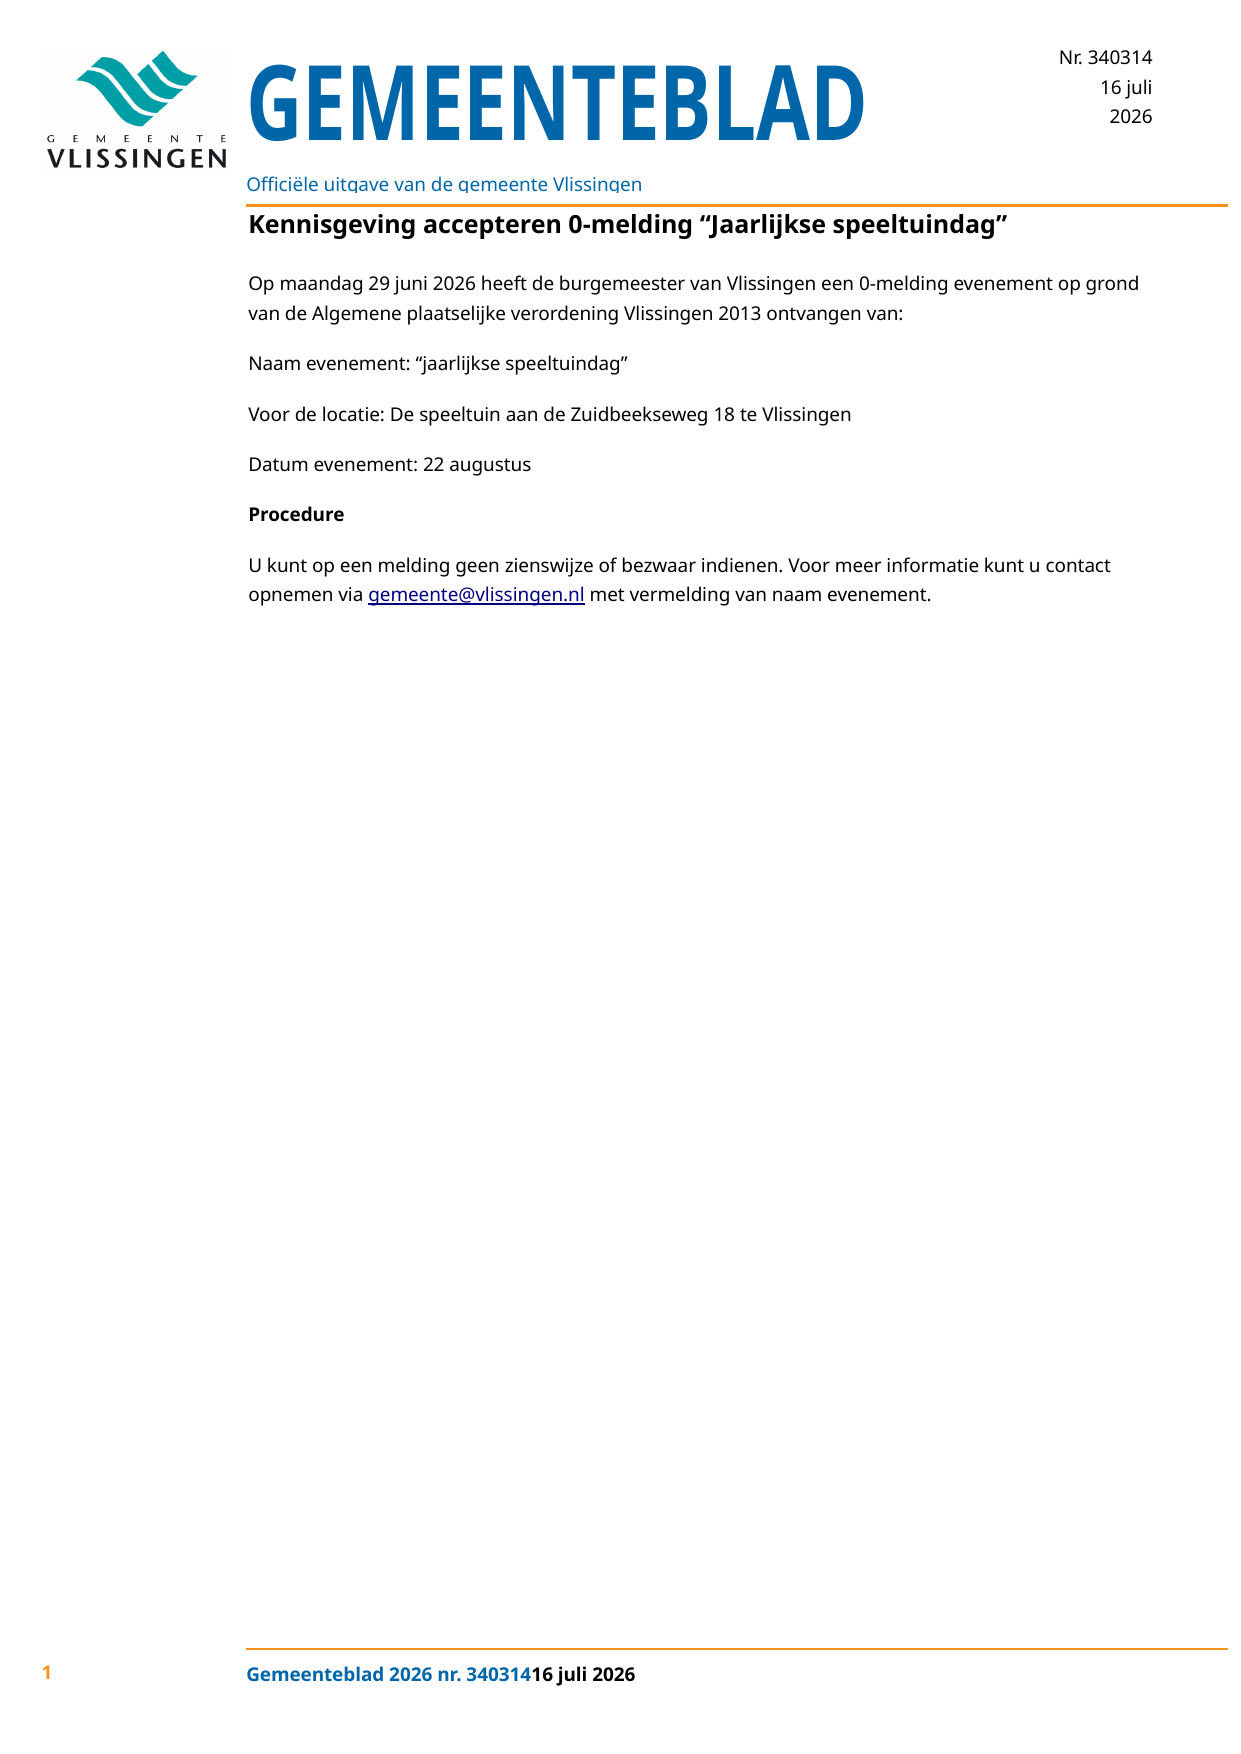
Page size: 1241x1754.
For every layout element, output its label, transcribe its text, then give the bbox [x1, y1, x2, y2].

text Procedure [248, 502, 1152, 527]
text Voor de locatie: De speeltuin aan de Zuidbeekseweg 18 te Vlissingen [248, 401, 1152, 426]
text U kunt op een melding geen zienswijze of bezwaar indienen. Voor meer informatie kunt u contact opnemen via gemeente@vlissingen.nl met vermelding van naam evenement. [248, 552, 1152, 607]
text Kennisgeving accepteren 0-melding “Jaarlijkse speeltuindag” [248, 207, 1152, 241]
picture [41, 47, 231, 172]
text Naam evenement: “jaarlijkse speeltuindag” [248, 350, 1152, 376]
text Op maandag 29 juni 2026 heeft de burgemeester van Vlissingen een 0-melding evenement op grond van de Algemene plaatselijke verordening Vlissingen 2013 ontvangen van: [248, 270, 1152, 326]
text Datum evenement: 22 augustus [248, 451, 1152, 477]
